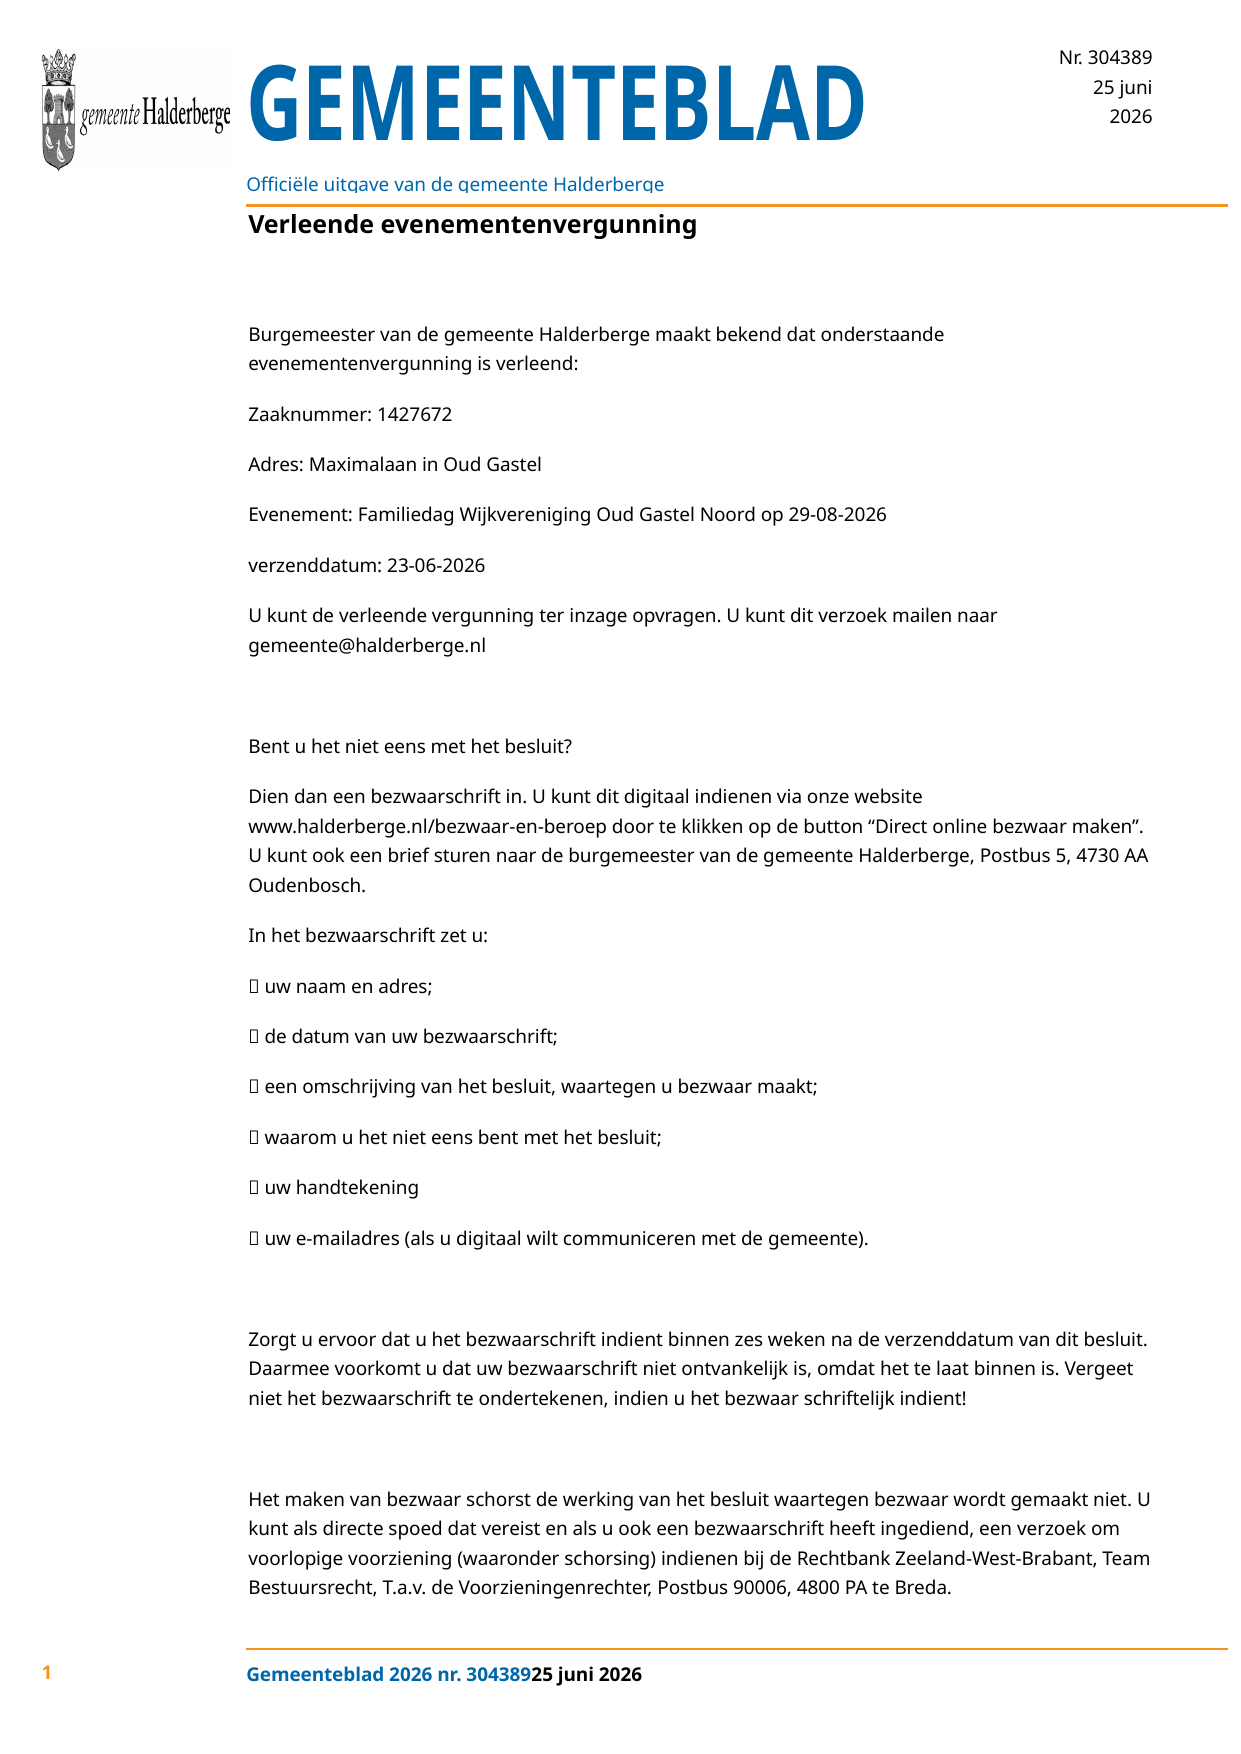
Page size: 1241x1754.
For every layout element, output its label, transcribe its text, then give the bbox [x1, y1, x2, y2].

text verzenddatum: 23-06-2026 [248, 552, 1152, 578]
text Dien dan een bezwaarschrift in. U kunt dit digitaal indienen via onze website www.halderberge.nl/bezwaar-en-beroep door te klikken op de button “Direct online bezwaar maken”. U kunt ook een brief sturen naar de burgemeester van de gemeente Halderberge, Postbus 5, 4730 AA Oudenbosch. [248, 783, 1152, 898]
text Burgemeester van de gemeente Halderberge maakt bekend dat onderstaande evenementenvergunning is verleend: [248, 321, 1152, 376]
text Het maken van bezwaar schorst de werking van het besluit waartegen bezwaar wordt gemaakt niet. U kunt als directe spoed dat vereist en als u ook een bezwaarschrift heeft ingediend, een verzoek om voorlopige voorziening (waaronder schorsing) indienen bij de Rechtbank Zeeland-West-Brabant, Team Bestuursrecht, T.a.v. de Voorzieningenrechter, Postbus 90006, 4800 PA te Breda. [248, 1486, 1152, 1600]
text  de datum van uw bezwaarschrift; [248, 1023, 1152, 1049]
text Zaaknummer: 1427672 [248, 401, 1152, 426]
text  uw naam en adres; [248, 973, 1152, 998]
text U kunt de verleende vergunning ter inzage opvragen. U kunt dit verzoek mailen naar gemeente@halderberge.nl [248, 602, 1152, 658]
text In het bezwaarschrift zet u: [248, 922, 1152, 948]
text Zorgt u ervoor dat u het bezwaarschrift indient binnen zes weken na de verzenddatum van dit besluit. Daarmee voorkomt u dat uw bezwaarschrift niet ontvankelijk is, omdat het te laat binnen is. Vergeet niet het bezwaarschrift te ondertekenen, indien u het bezwaar schriftelijk indient! [248, 1326, 1152, 1411]
text  een omschrijving van het besluit, waartegen u bezwaar maakt; [248, 1074, 1152, 1099]
text Adres: Maximalaan in Oud Gastel [248, 451, 1152, 477]
text  waarom u het niet eens bent met het besluit; [248, 1124, 1152, 1150]
text  uw e-mailadres (als u digitaal wilt communiceren met de gemeente). [248, 1225, 1152, 1251]
picture [41, 47, 231, 172]
text Verleende evenementenvergunning [248, 207, 1152, 241]
text Bent u het niet eens met het besluit? [248, 733, 1152, 758]
text  uw handtekening [248, 1174, 1152, 1200]
text Evenement: Familiedag Wijkvereniging Oud Gastel Noord op 29-08-2026 [248, 502, 1152, 527]
